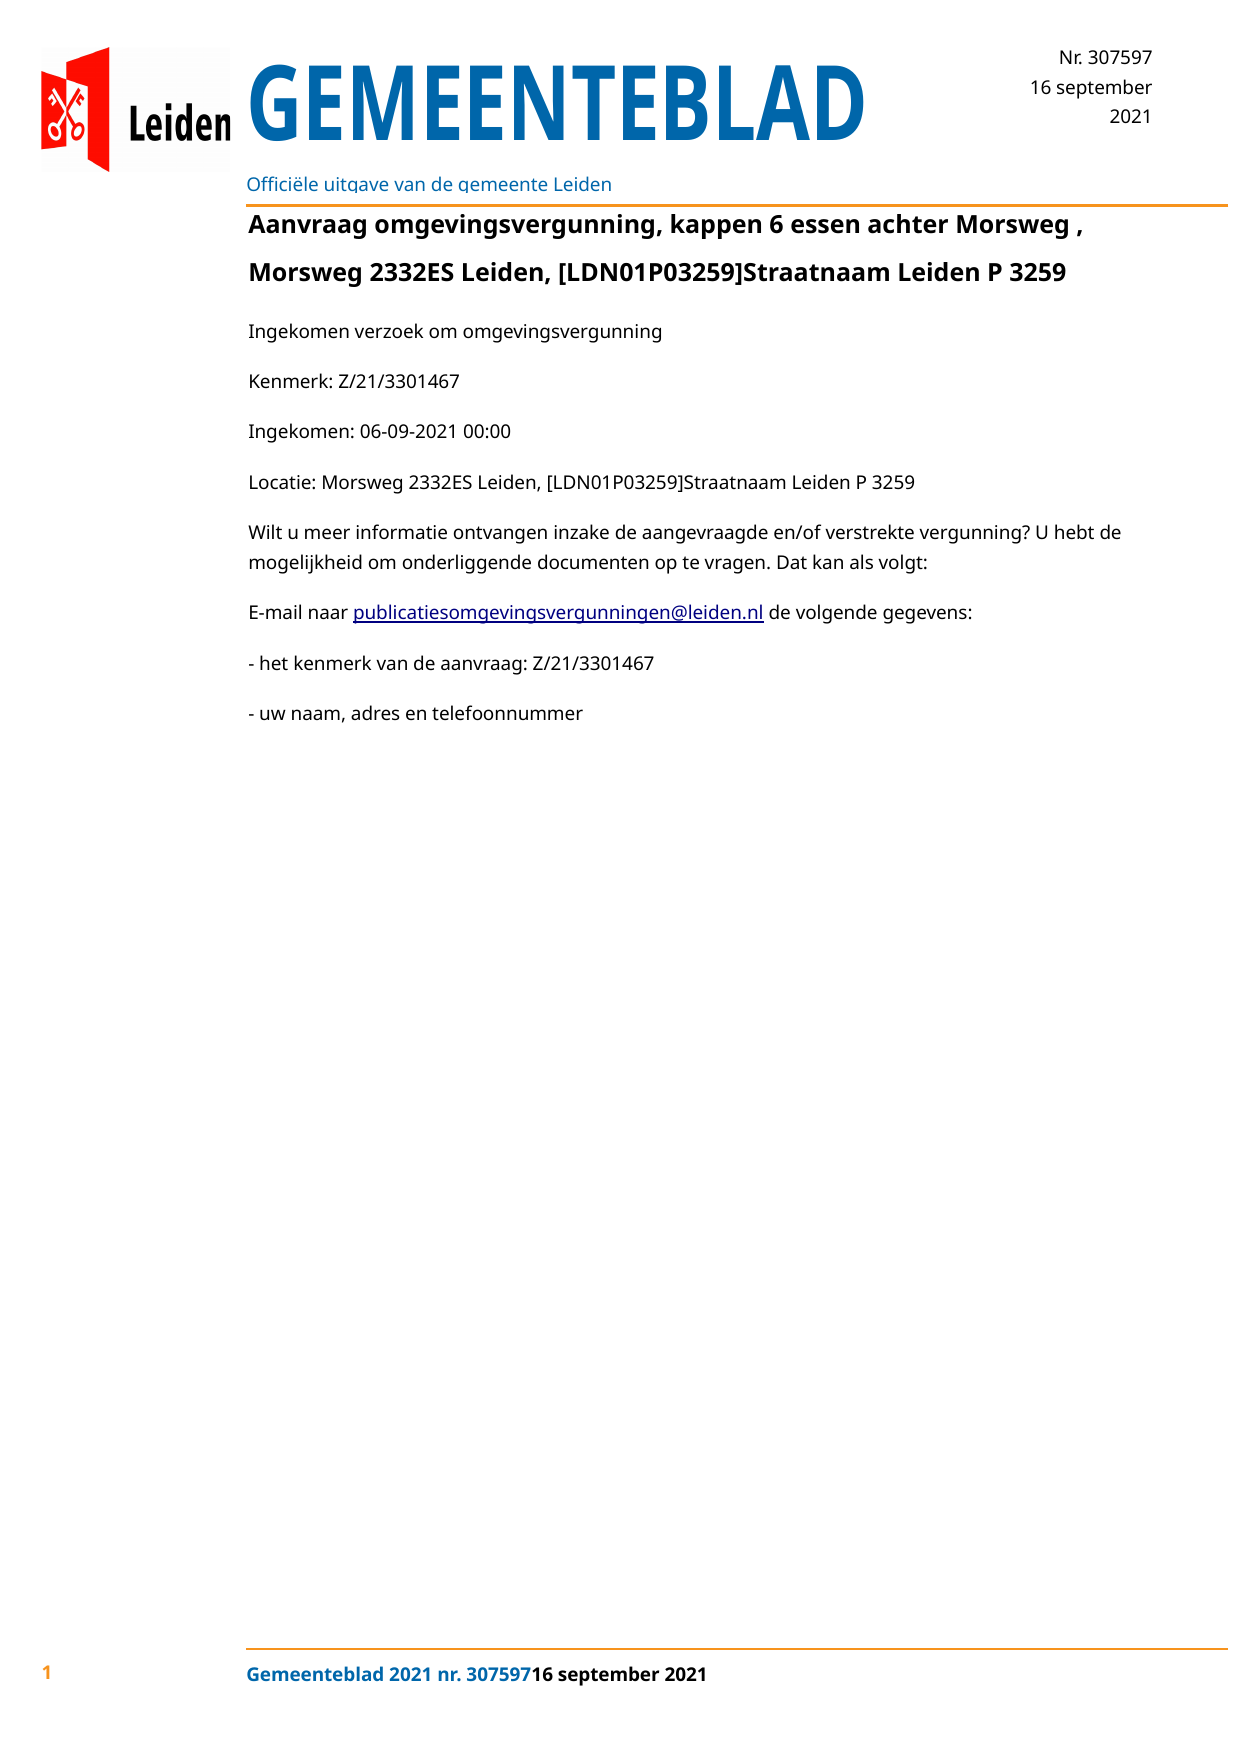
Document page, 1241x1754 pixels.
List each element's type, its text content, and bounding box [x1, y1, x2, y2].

text - het kenmerk van de aanvraag: Z/21/3301467 [248, 650, 1152, 676]
text Ingekomen verzoek om omgevingsvergunning [248, 318, 1152, 344]
text Locatie: Morsweg 2332ES Leiden, [LDN01P03259]Straatnaam Leiden P 3259 [248, 469, 1152, 495]
picture [41, 47, 231, 172]
text Aanvraag omgevingsvergunning, kappen 6 essen achter Morsweg , Morsweg 2332ES Leiden, [LDN01P03259]Straatnaam Leiden P 3259 [248, 207, 1152, 288]
text Kenmerk: Z/21/3301467 [248, 368, 1152, 394]
text - uw naam, adres en telefoonnummer [248, 700, 1152, 726]
text E-mail naar publicatiesomgevingsvergunningen@leiden.nl de volgende gegevens: [248, 599, 1152, 625]
text Ingekomen: 06-09-2021 00:00 [248, 419, 1152, 444]
text Wilt u meer informatie ontvangen inzake de aangevraagde en/of verstrekte vergunning? U hebt de mogelijkheid om onderliggende documenten op te vragen. Dat kan als volgt: [248, 519, 1152, 575]
